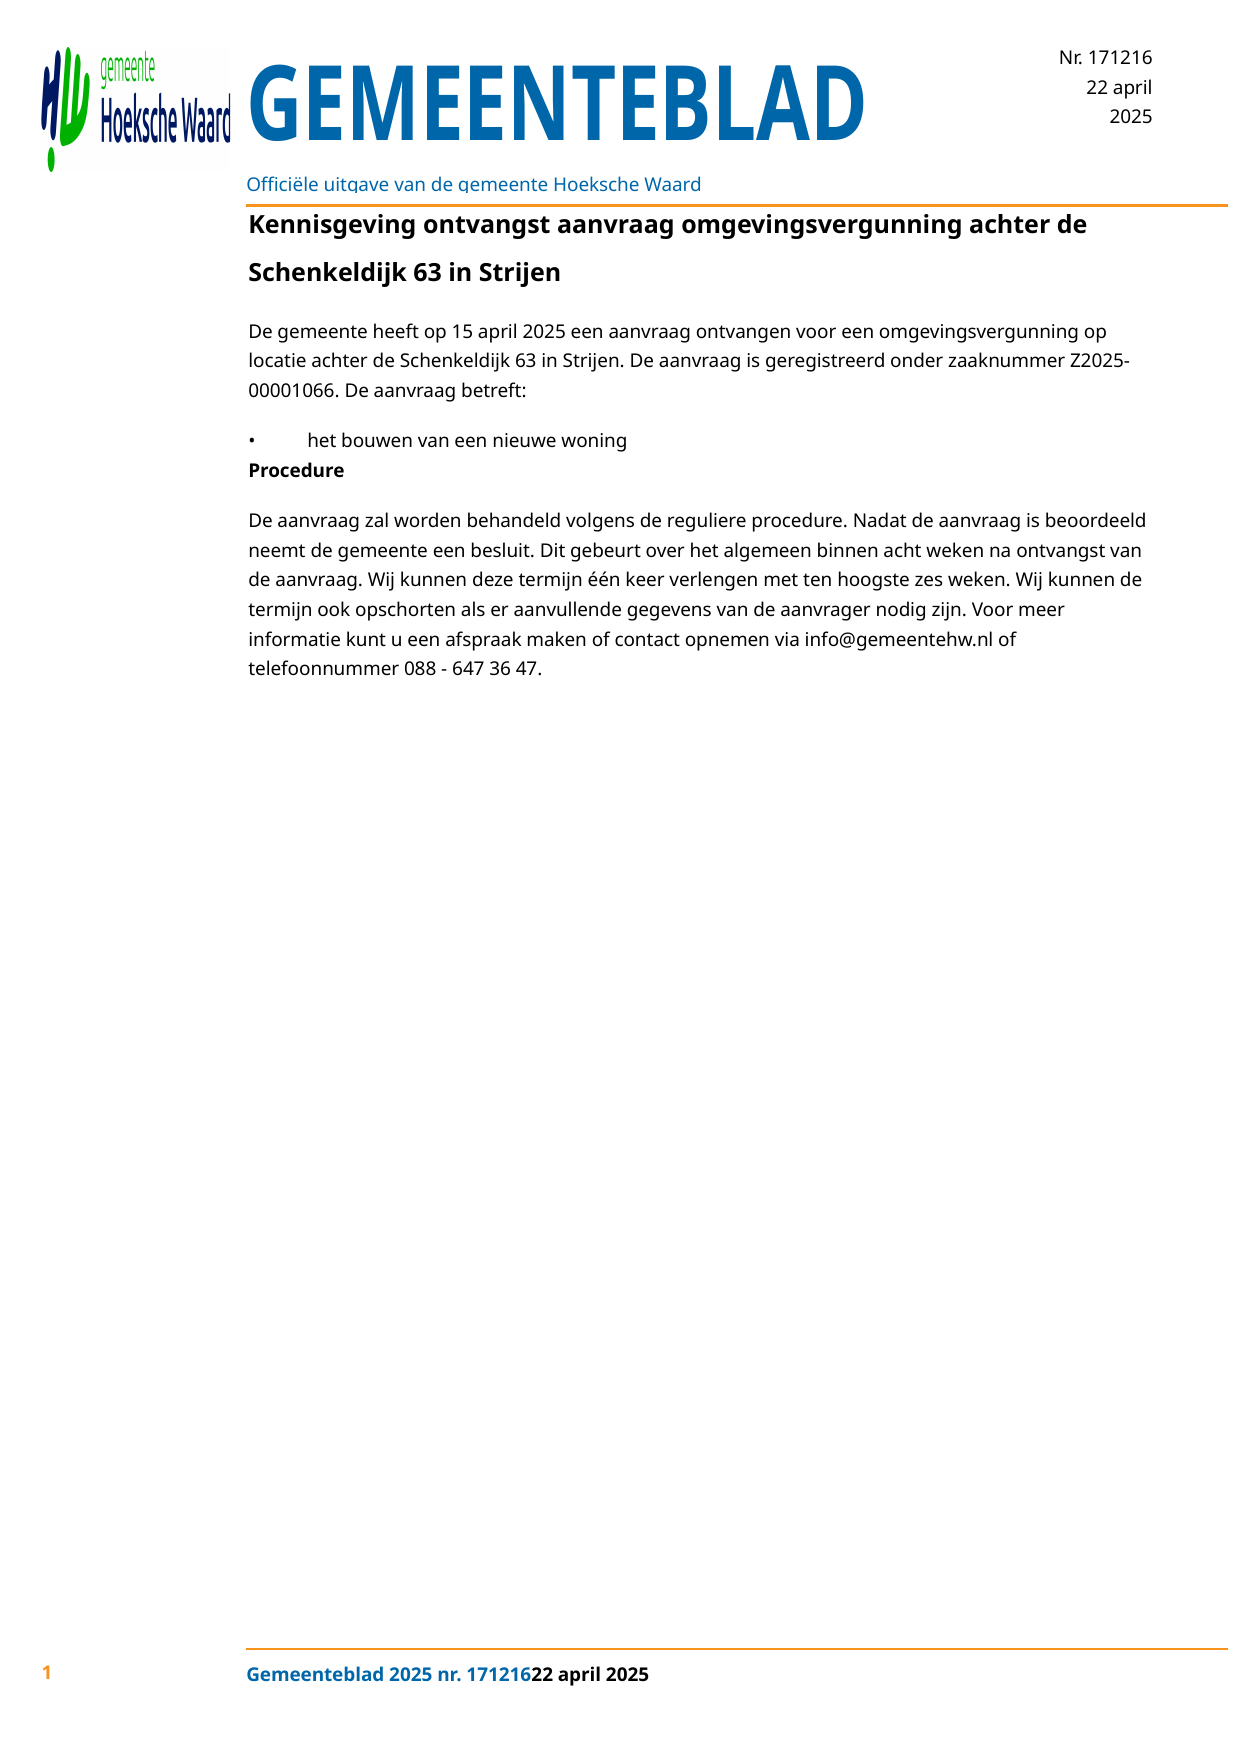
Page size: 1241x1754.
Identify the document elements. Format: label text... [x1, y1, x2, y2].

picture [41, 47, 231, 172]
list het bouwen van een nieuwe woning [248, 427, 1152, 453]
text De gemeente heeft op 15 april 2025 een aanvraag ontvangen voor een omgevingsvergunning op locatie achter de Schenkeldijk 63 in Strijen. De aanvraag is geregistreerd onder zaaknummer Z2025-00001066. De aanvraag betreft: [248, 318, 1152, 403]
text Kennisgeving ontvangst aanvraag omgevingsvergunning achter de Schenkeldijk 63 in Strijen [248, 207, 1152, 288]
text Procedure [248, 457, 1152, 483]
text De aanvraag zal worden behandeld volgens de reguliere procedure. Nadat de aanvraag is beoordeeld neemt de gemeente een besluit. Dit gebeurt over het algemeen binnen acht weken na ontvangst van de aanvraag. Wij kunnen deze termijn één keer verlengen met ten hoogste zes weken. Wij kunnen de termijn ook opschorten als er aanvullende gegevens van de aanvrager nodig zijn. Voor meer informatie kunt u een afspraak maken of contact opnemen via info@gemeentehw.nl of telefoonnummer 088 - 647 36 47. [248, 507, 1152, 681]
